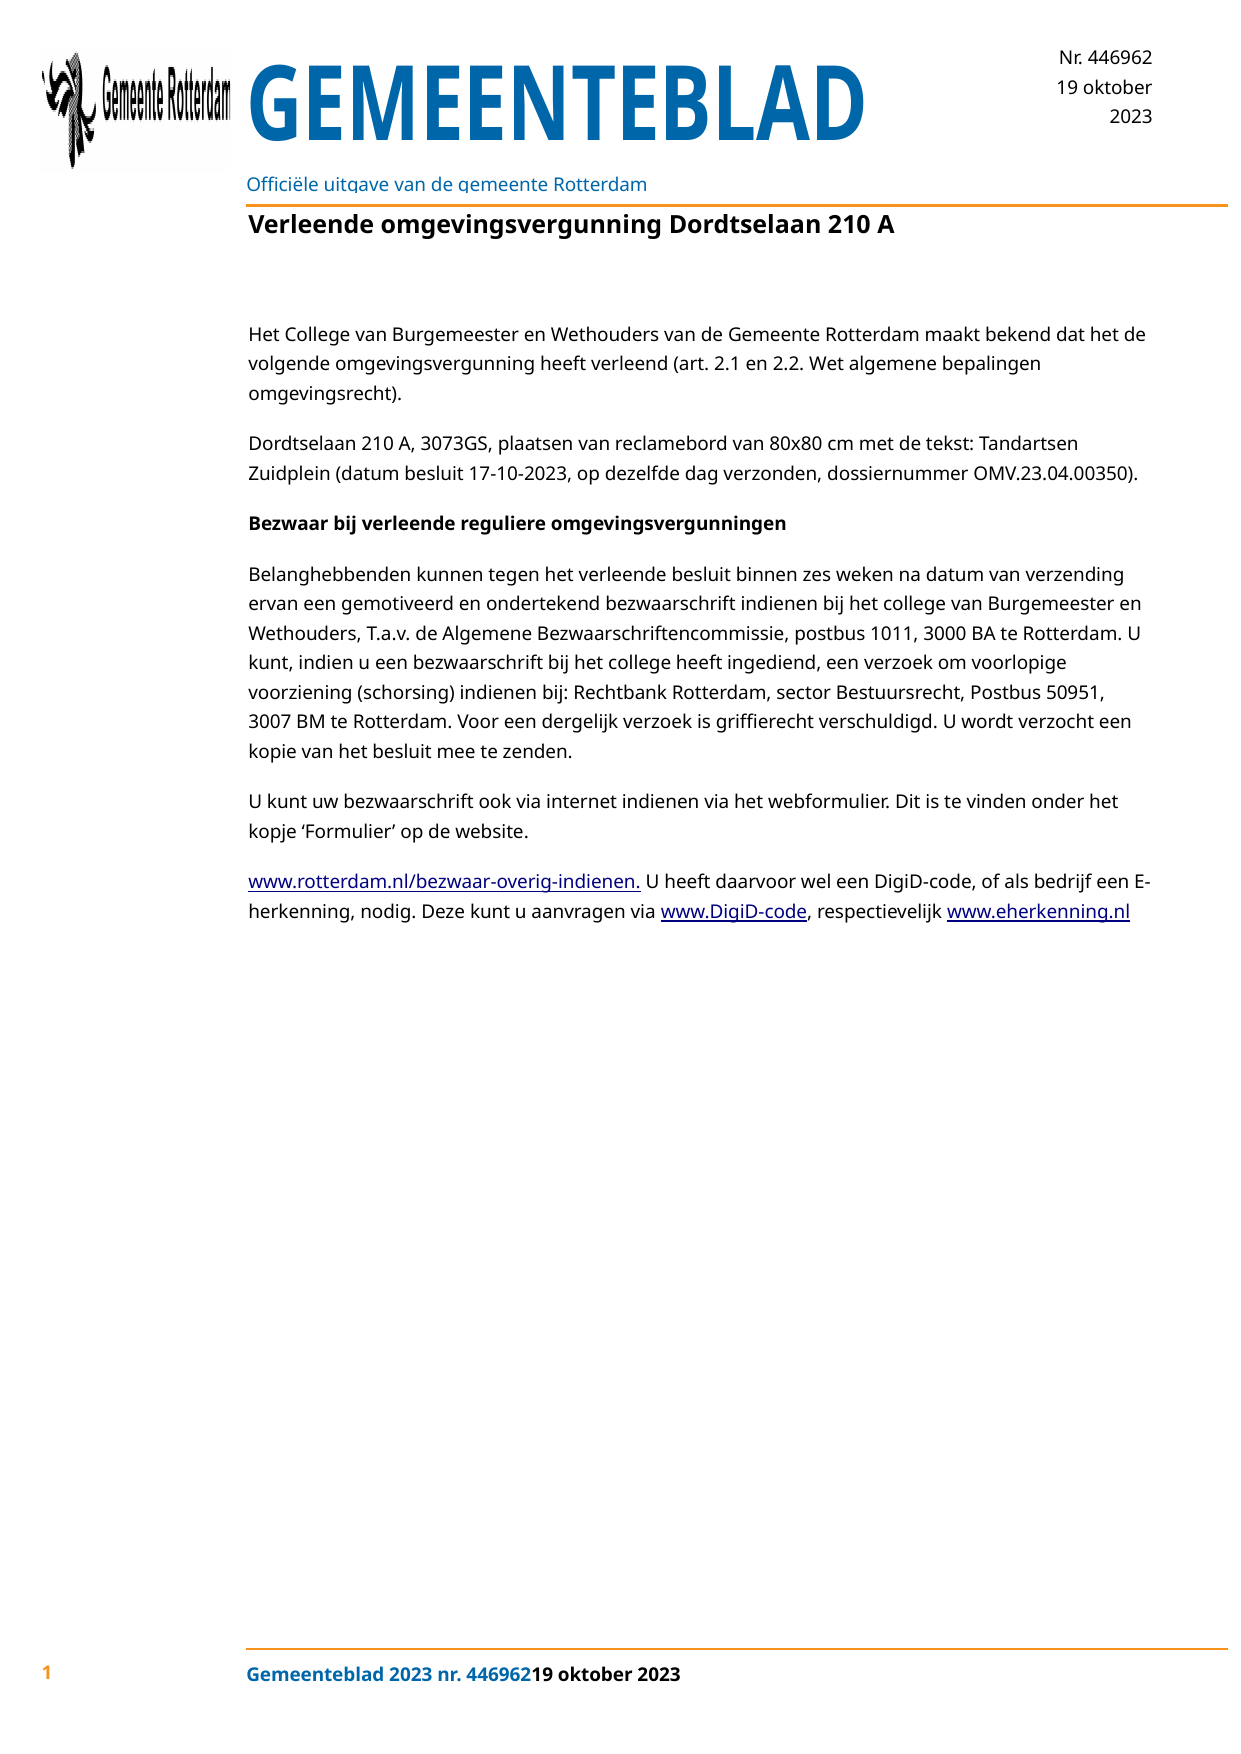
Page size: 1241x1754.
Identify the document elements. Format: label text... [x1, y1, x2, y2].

text www.rotterdam.nl/bezwaar-overig-indienen. U heeft daarvoor wel een DigiD-code, of als bedrijf een E-herkenning, nodig. Deze kunt u aanvragen via www.DigiD-code, respectievelijk www.eherkenning.nl [248, 869, 1152, 924]
text Verleende omgevingsvergunning Dordtselaan 210 A [248, 207, 1152, 241]
text U kunt uw bezwaarschrift ook via internet indienen via het webformulier. Dit is te vinden onder het kopje ‘Formulier’ op de website. [248, 789, 1152, 844]
text Het College van Burgemeester en Wethouders van de Gemeente Rotterdam maakt bekend dat het de volgende omgevingsvergunning heeft verleend (art. 2.1 en 2.2. Wet algemene bepalingen omgevingsrecht). [248, 321, 1152, 406]
text Belanghebbenden kunnen tegen het verleende besluit binnen zes weken na datum van verzending ervan een gemotiveerd en ondertekend bezwaarschrift indienen bij het college van Burgemeester en Wethouders, T.a.v. de Algemene Bezwaarschriftencommissie, postbus 1011, 3000 BA te Rotterdam. U kunt, indien u een bezwaarschrift bij het college heeft ingediend, een verzoek om voorlopige voorziening (schorsing) indienen bij: Rechtbank Rotterdam, sector Bestuursrecht, Postbus 50951, 3007 BM te Rotterdam. Voor een dergelijk verzoek is griffierecht verschuldigd. U wordt verzocht een kopie van het besluit mee te zenden. [248, 561, 1152, 764]
text Dordtselaan 210 A, 3073GS, plaatsen van reclamebord van 80x80 cm met de tekst: Tandartsen Zuidplein (datum besluit 17-10-2023, op dezelfde dag verzonden, dossiernummer OMV.23.04.00350). [248, 430, 1152, 486]
picture [41, 47, 231, 172]
text Bezwaar bij verleende reguliere omgevingsvergunningen [248, 510, 1152, 536]
